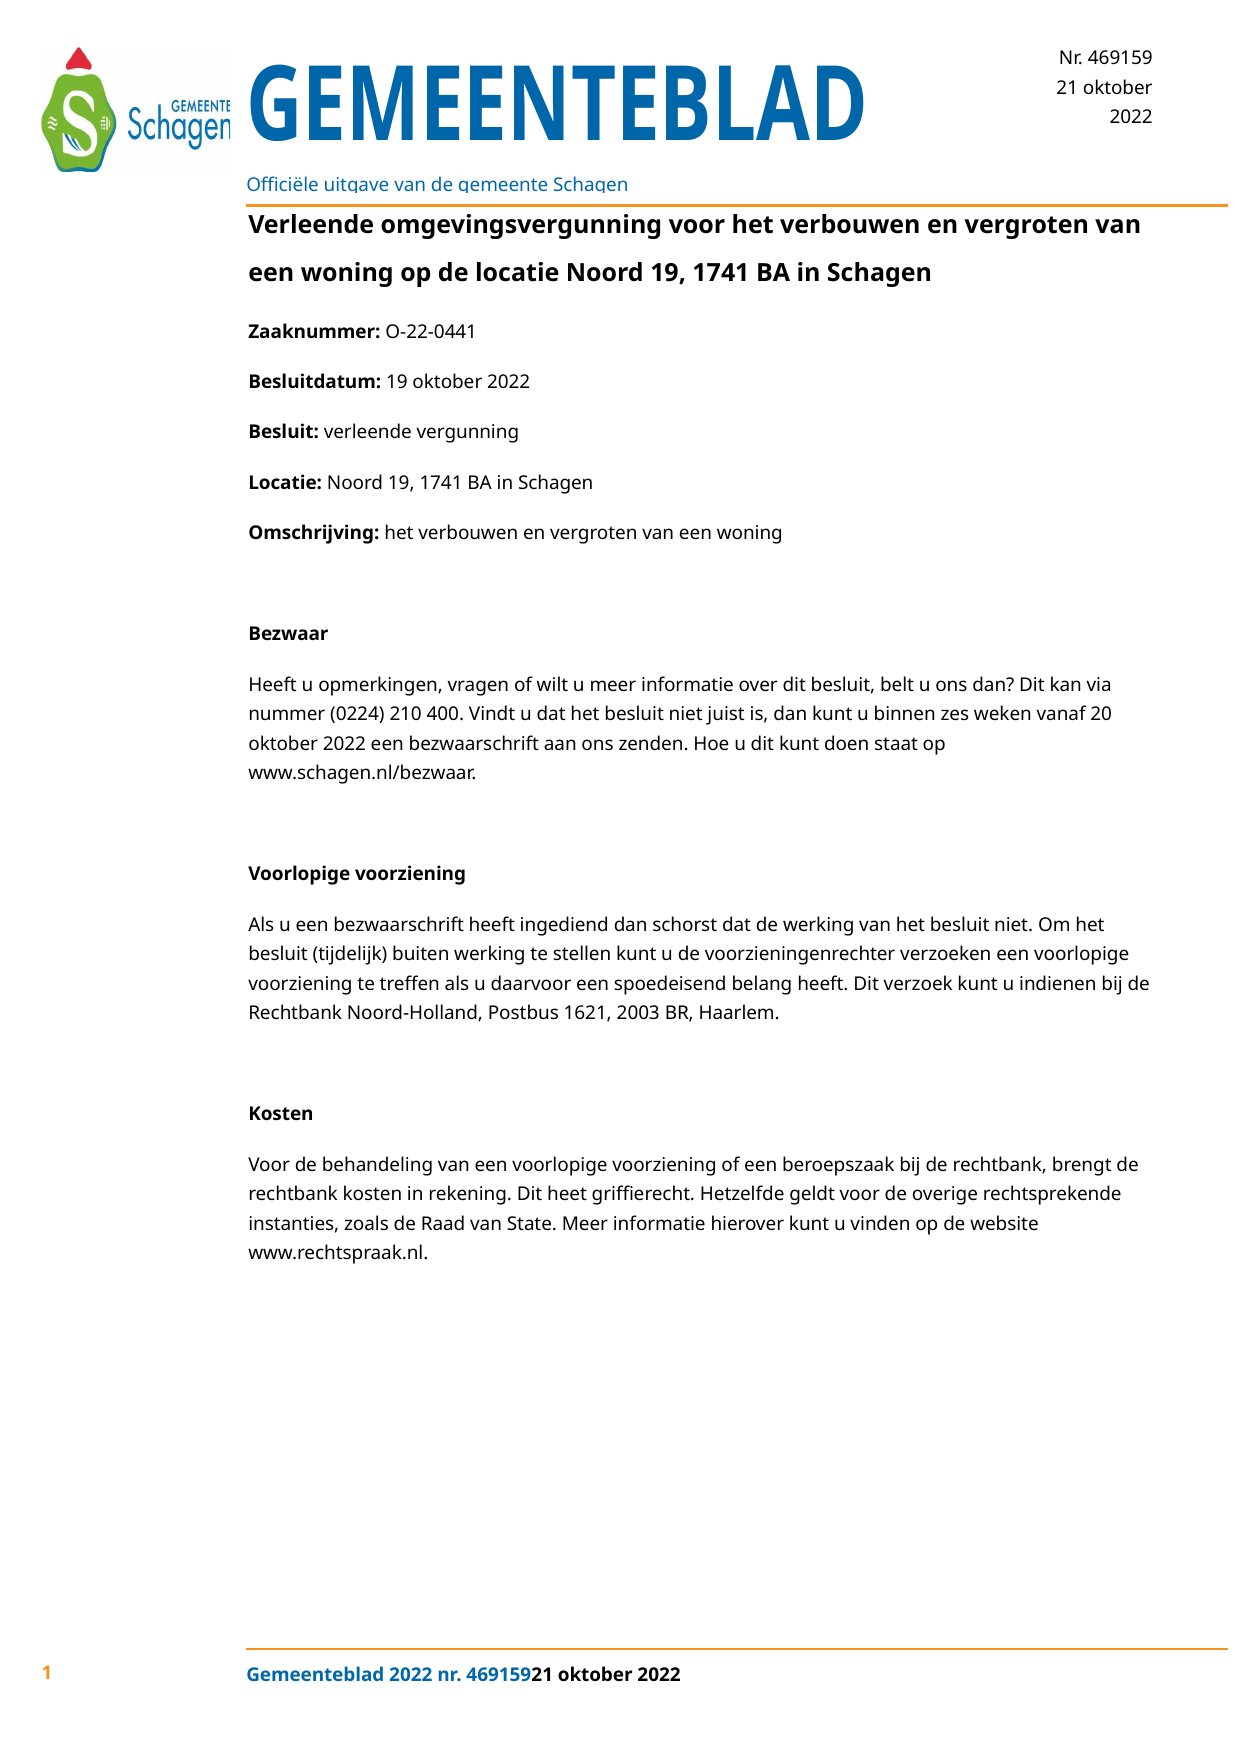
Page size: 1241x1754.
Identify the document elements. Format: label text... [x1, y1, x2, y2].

text Voor de behandeling van een voorlopige voorziening of een beroepszaak bij de rechtbank, brengt de rechtbank kosten in rekening. Dit heet griffierecht. Hetzelfde geldt voor de overige rechtsprekende instanties, zoals de Raad van State. Meer informatie hierover kunt u vinden op de website www.rechtspraak.nl. [248, 1151, 1152, 1265]
text Besluitdatum: 19 oktober 2022 [248, 368, 1152, 394]
text Zaaknummer: O-22-0441 [248, 318, 1152, 344]
text Als u een bezwaarschrift heeft ingediend dan schorst dat de werking van het besluit niet. Om het besluit (tijdelijk) buiten werking te stellen kunt u de voorzieningenrechter verzoeken een voorlopige voorziening te treffen als u daarvoor een spoedeisend belang heeft. Dit verzoek kunt u indienen bij de Rechtbank Noord-Holland, Postbus 1621, 2003 BR, Haarlem. [248, 911, 1152, 1025]
text Verleende omgevingsvergunning voor het verbouwen en vergroten van een woning op de locatie Noord 19, 1741 BA in Schagen [248, 207, 1152, 288]
text Heeft u opmerkingen, vragen of wilt u meer informatie over dit besluit, belt u ons dan? Dit kan via nummer (0224) 210 400. Vindt u dat het besluit niet juist is, dan kunt u binnen zes weken vanaf 20 oktober 2022 een bezwaarschrift aan ons zenden. Hoe u dit kunt doen staat op www.schagen.nl/bezwaar. [248, 671, 1152, 785]
text Kosten [248, 1100, 1152, 1126]
picture [41, 47, 231, 172]
text Omschrijving: het verbouwen en vergroten van een woning [248, 519, 1152, 545]
text Besluit: verleende vergunning [248, 419, 1152, 444]
text Voorlopige voorziening [248, 860, 1152, 886]
text Locatie: Noord 19, 1741 BA in Schagen [248, 469, 1152, 495]
text Bezwaar [248, 620, 1152, 646]
